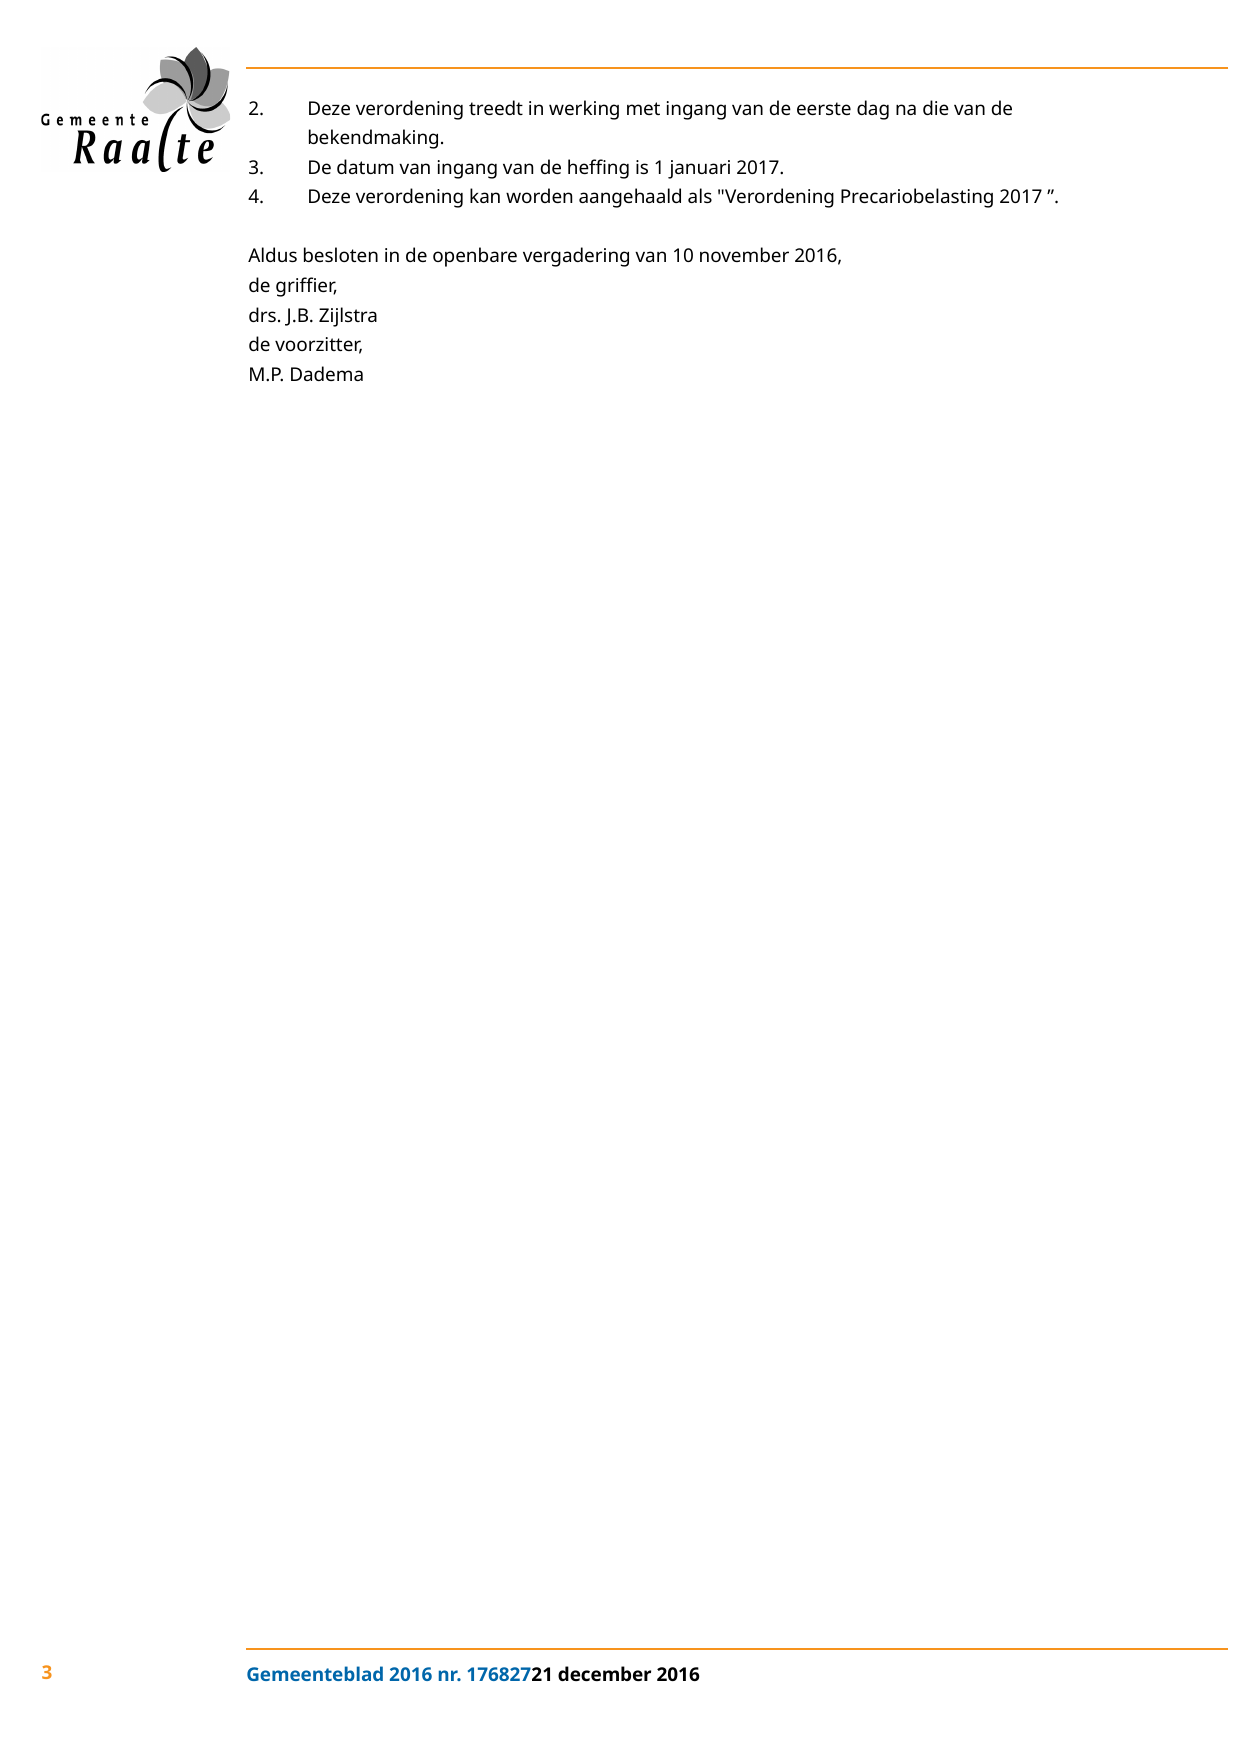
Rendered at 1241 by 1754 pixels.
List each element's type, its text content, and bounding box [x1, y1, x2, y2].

list De datum van ingang van de heffing is 1 januari 2017. [248, 154, 1152, 180]
text de voorzitter, [248, 331, 1152, 357]
list Deze verordening kan worden aangehaald als "Verordening Precariobelasting 2017 ”. [248, 183, 1152, 209]
text drs. J.B. Zijlstra [248, 302, 1152, 328]
picture [41, 47, 231, 172]
text de griffier, [248, 272, 1152, 298]
list Deze verordening treedt in werking met ingang van de eerste dag na die van de bekendmaking. [248, 95, 1152, 150]
text Aldus besloten in de openbare vergadering van 10 november 2016, [248, 243, 1152, 268]
text M.P. Dadema [248, 361, 1152, 387]
